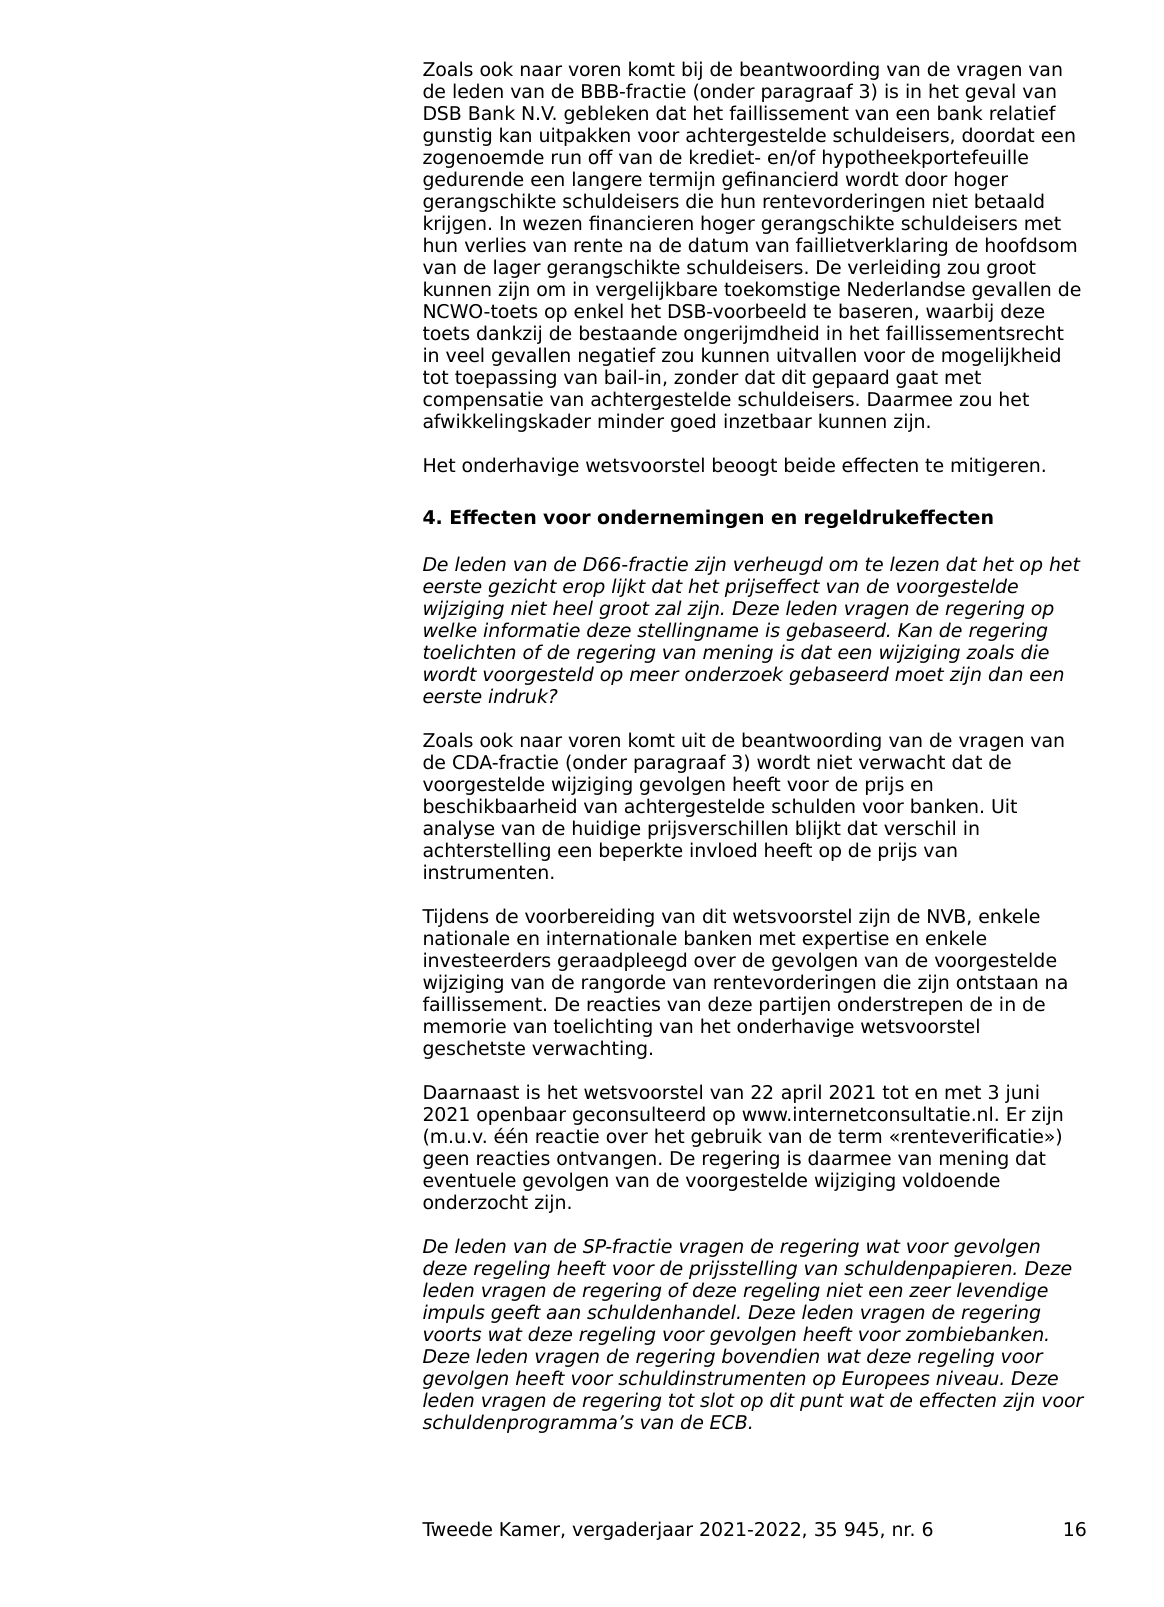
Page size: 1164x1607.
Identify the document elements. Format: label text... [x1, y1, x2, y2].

text De leden van de D66-fractie zijn verheugd om te lezen dat het op het eerste gezicht erop lijkt dat het prijseffect van de voorgestelde wijziging niet heel groot zal zijn. Deze leden vragen de regering op welke informatie deze stellingname is gebaseerd. Kan de regering toelichten of de regering van mening is dat een wijziging zoals die wordt voorgesteld op meer onderzoek gebaseerd moet zijn dan een eerste indruk? [422, 554, 1087, 708]
text De leden van de SP-fractie vragen de regering wat voor gevolgen deze regeling heeft voor de prijsstelling van schuldenpapieren. Deze leden vragen de regering of deze regeling niet een zeer levendige impuls geeft aan schuldenhandel. Deze leden vragen de regering voorts wat deze regeling voor gevolgen heeft voor zombiebanken. Deze leden vragen de regering bovendien wat deze regeling voor gevolgen heeft voor schuldinstrumenten op Europees niveau. Deze leden vragen de regering tot slot op dit punt wat de effecten zijn voor schuldenprogramma’s van de ECB. [422, 1236, 1087, 1434]
subtitle 4. Effecten voor ondernemingen en regeldrukeffecten [422, 507, 1087, 529]
text Zoals ook naar voren komt bij de beantwoording van de vragen van de leden van de BBB-fractie (onder paragraaf 3) is in het geval van DSB Bank N.V. gebleken dat het faillissement van een bank relatief gunstig kan uitpakken voor achtergestelde schuldeisers, doordat een zogenoemde run off van de krediet- en/of hypotheekportefeuille gedurende een langere termijn gefinancierd wordt door hoger gerangschikte schuldeisers die hun rentevorderingen niet betaald krijgen. In wezen financieren hoger gerangschikte schuldeisers met hun verlies van rente na de datum van faillietverklaring de hoofdsom van de lager gerangschikte schuldeisers. De verleiding zou groot kunnen zijn om in vergelijkbare toekomstige Nederlandse gevallen de NCWO-toets op enkel het DSB-voorbeeld te baseren, waarbij deze toets dankzij de bestaande ongerijmdheid in het faillissementsrecht in veel gevallen negatief zou kunnen uitvallen voor de mogelijkheid tot toepassing van bail-in, zonder dat dit gepaard gaat met compensatie van achtergestelde schuldeisers. Daarmee zou het afwikkelingskader minder goed inzetbaar kunnen zijn. [422, 59, 1087, 433]
text Daarnaast is het wetsvoorstel van 22 april 2021 tot en met 3 juni 2021 openbaar geconsulteerd op www.internetconsultatie.nl. Er zijn (m.u.v. één reactie over het gebruik van de term «renteverificatie») geen reacties ontvangen. De regering is daarmee van mening dat eventuele gevolgen van de voorgestelde wijziging voldoende onderzocht zijn. [422, 1082, 1087, 1214]
text Tijdens de voorbereiding van dit wetsvoorstel zijn de NVB, enkele nationale en internationale banken met expertise en enkele investeerders geraadpleegd over de gevolgen van de voorgestelde wijziging van de rangorde van rentevorderingen die zijn ontstaan na faillissement. De reacties van deze partijen onderstrepen de in de memorie van toelichting van het onderhavige wetsvoorstel geschetste verwachting. [422, 906, 1087, 1060]
text Zoals ook naar voren komt uit de beantwoording van de vragen van de CDA-fractie (onder paragraaf 3) wordt niet verwacht dat de voorgestelde wijziging gevolgen heeft voor de prijs en beschikbaarheid van achtergestelde schulden voor banken. Uit analyse van de huidige prijsverschillen blijkt dat verschil in achterstelling een beperkte invloed heeft op de prijs van instrumenten. [422, 730, 1087, 884]
text Het onderhavige wetsvoorstel beoogt beide effecten te mitigeren. [422, 455, 1087, 477]
